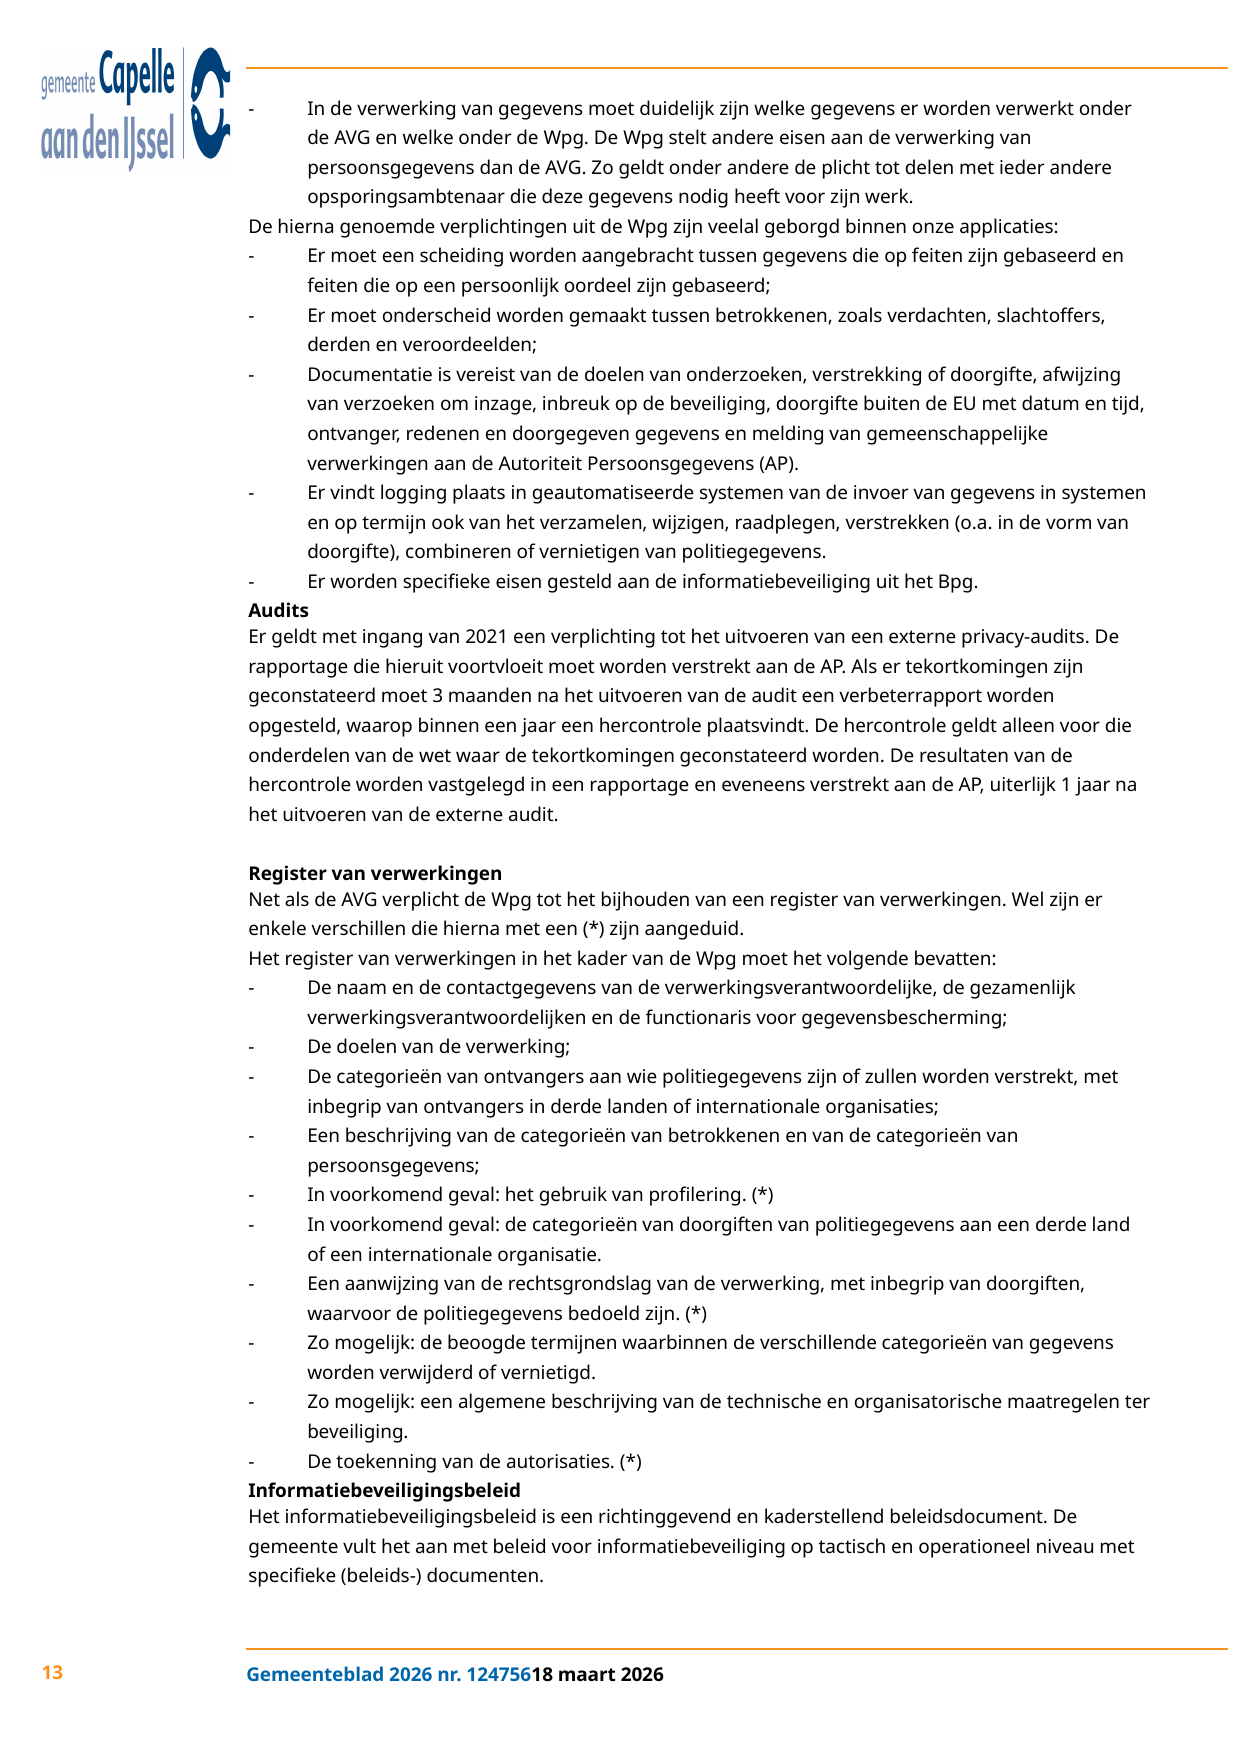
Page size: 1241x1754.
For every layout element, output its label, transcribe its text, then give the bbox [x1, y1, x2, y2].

text Informatiebeveiligingsbeleid [248, 1477, 1152, 1503]
list De categorieën van ontvangers aan wie politiegegevens zijn of zullen worden verstrekt, met inbegrip van ontvangers in derde landen of internationale organisaties; [248, 1063, 1152, 1119]
list In de verwerking van gegevens moet duidelijk zijn welke gegevens er worden verwerkt onder de AVG en welke onder de Wpg. De Wpg stelt andere eisen aan de verwerking van persoonsgegevens dan de AVG. Zo geldt onder andere de plicht tot delen met ieder andere opsporingsambtenaar die deze gegevens nodig heeft voor zijn werk. [248, 95, 1152, 209]
list Er moet onderscheid worden gemaakt tussen betrokkenen, zoals verdachten, slachtoffers, derden en veroordeelden; [248, 302, 1152, 357]
list Documentatie is vereist van de doelen van onderzoeken, verstrekking of doorgifte, afwijzing van verzoeken om inzage, inbreuk op de beveiliging, doorgifte buiten de EU met datum en tijd, ontvanger, redenen en doorgegeven gegevens en melding van gemeenschappelijke verwerkingen aan de Autoriteit Persoonsgegevens (AP). [248, 361, 1152, 476]
list De toekenning van de autorisaties. (*) [248, 1448, 1152, 1474]
list Er vindt logging plaats in geautomatiseerde systemen van de invoer van gegevens in systemen en op termijn ook van het verzamelen, wijzigen, raadplegen, verstrekken (o.a. in de vorm van doorgifte), combineren of vernietigen van politiegegevens. [248, 479, 1152, 564]
list Er moet een scheiding worden aangebracht tussen gegevens die op feiten zijn gebaseerd en feiten die op een persoonlijk oordeel zijn gebaseerd; [248, 243, 1152, 298]
list Er worden specifieke eisen gesteld aan de informatiebeveiliging uit het Bpg. [248, 568, 1152, 594]
text Register van verwerkingen [248, 860, 1152, 886]
text Het informatiebeveiligingsbeleid is een richtinggevend en kaderstellend beleidsdocument. De gemeente vult het aan met beleid voor informatiebeveiliging op tactisch en operationeel niveau met specifieke (beleids-) documenten. [248, 1503, 1152, 1588]
list Een aanwijzing van de rechtsgrondslag van de verwerking, met inbegrip van doorgiften, waarvoor de politiegegevens bedoeld zijn. (*) [248, 1270, 1152, 1326]
text Net als de AVG verplicht de Wpg tot het bijhouden van een register van verwerkingen. Wel zijn er enkele verschillen die hierna met een (*) zijn aangeduid. [248, 886, 1152, 941]
picture [41, 47, 231, 172]
list Zo mogelijk: een algemene beschrijving van de technische en organisatorische maatregelen ter beveiliging. [248, 1389, 1152, 1444]
text De hierna genoemde verplichtingen uit de Wpg zijn veelal geborgd binnen onze applicaties: [248, 213, 1152, 239]
list De naam en de contactgegevens van de verwerkingsverantwoordelijke, de gezamenlijk verwerkingsverantwoordelijken en de functionaris voor gegevensbescherming; [248, 974, 1152, 1030]
text Audits [248, 598, 1152, 623]
text Er geldt met ingang van 2021 een verplichting tot het uitvoeren van een externe privacy-audits. De rapportage die hieruit voortvloeit moet worden verstrekt aan de AP. Als er tekortkomingen zijn geconstateerd moet 3 maanden na het uitvoeren van de audit een verbeterrapport worden opgesteld, waarop binnen een jaar een hercontrole plaatsvindt. De hercontrole geldt alleen voor die onderdelen van de wet waar de tekortkomingen geconstateerd worden. De resultaten van de hercontrole worden vastgelegd in een rapportage en eveneens verstrekt aan de AP, uiterlijk 1 jaar na het uitvoeren van de externe audit. [248, 623, 1152, 827]
list Zo mogelijk: de beoogde termijnen waarbinnen de verschillende categorieën van gegevens worden verwijderd of vernietigd. [248, 1329, 1152, 1385]
list Een beschrijving van de categorieën van betrokkenen en van de categorieën van persoonsgegevens; [248, 1122, 1152, 1178]
list De doelen van de verwerking; [248, 1034, 1152, 1059]
list In voorkomend geval: het gebruik van profilering. (*) [248, 1182, 1152, 1207]
text Het register van verwerkingen in het kader van de Wpg moet het volgende bevatten: [248, 945, 1152, 971]
list In voorkomend geval: de categorieën van doorgiften van politiegegevens aan een derde land of een internationale organisatie. [248, 1211, 1152, 1267]
